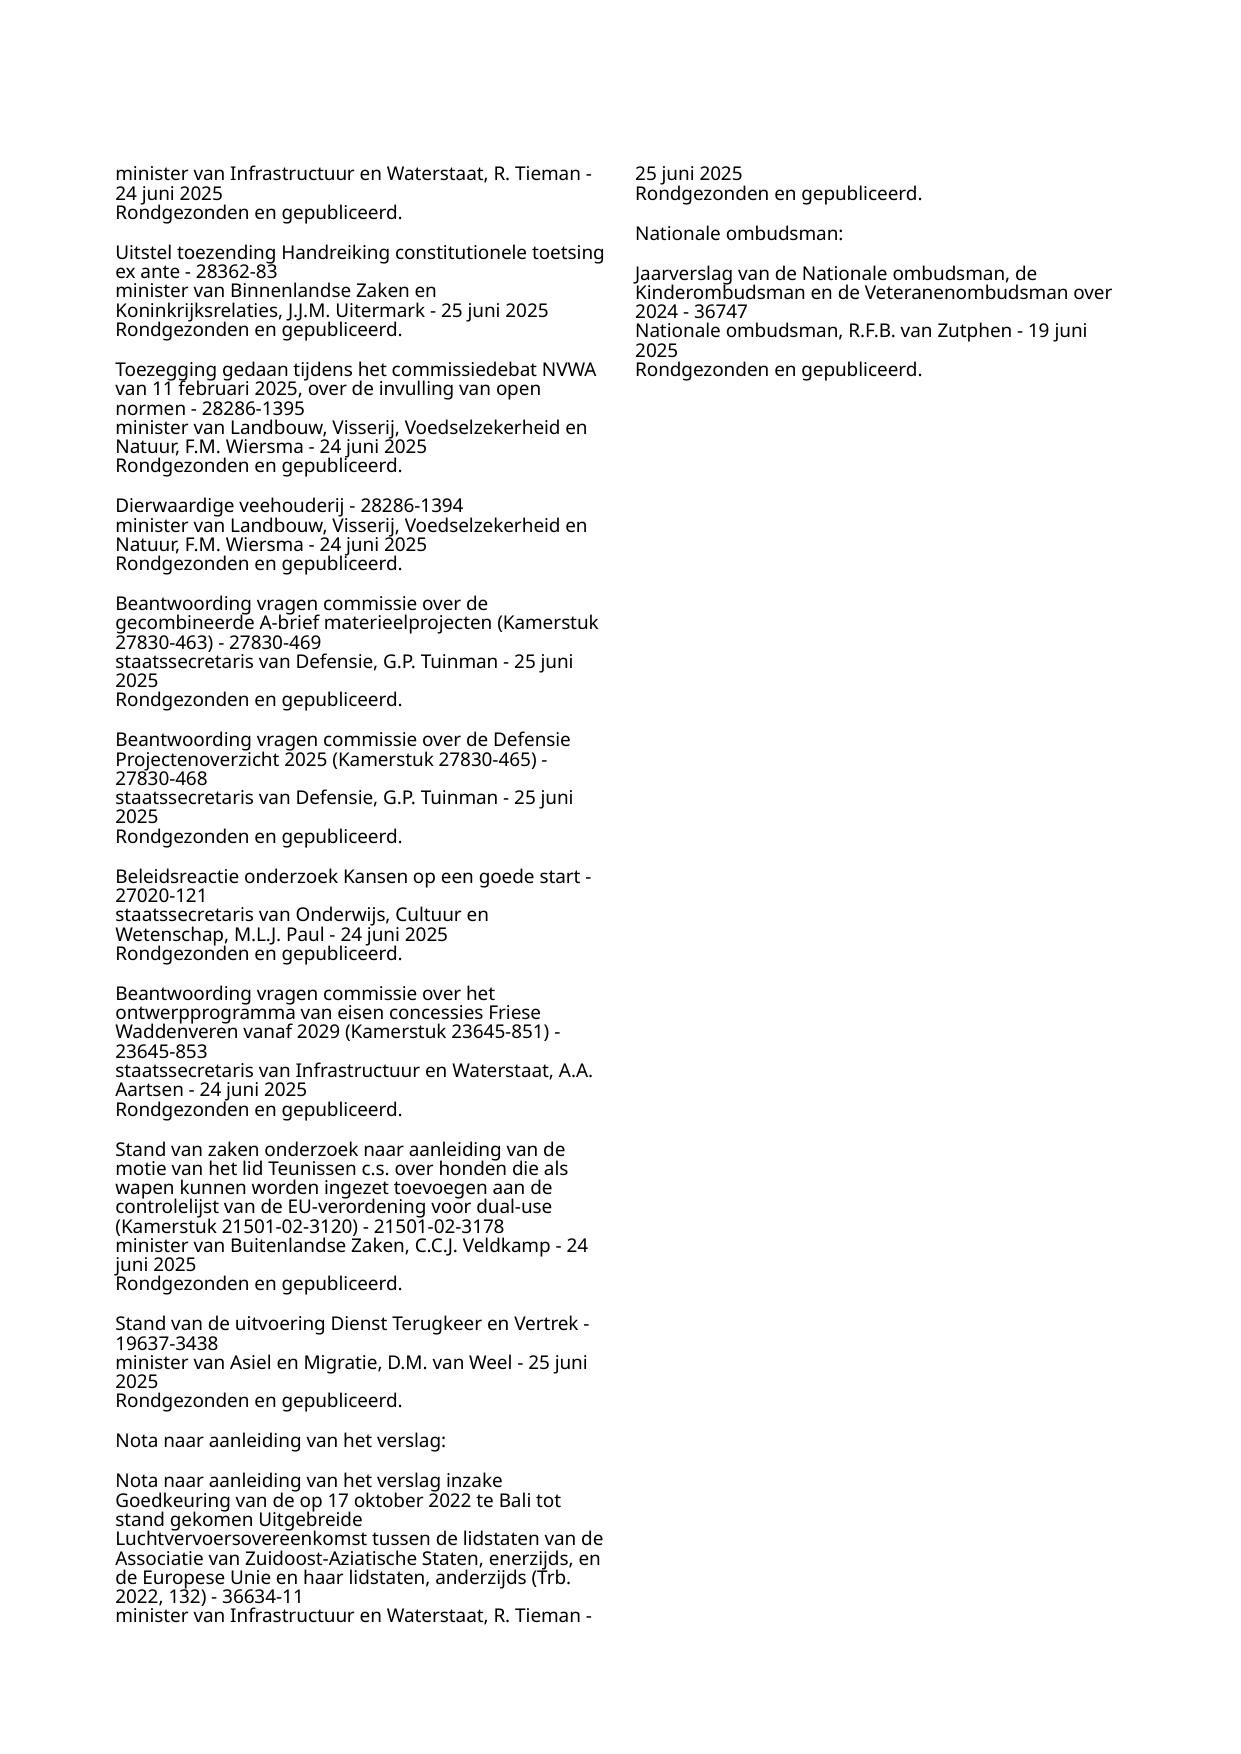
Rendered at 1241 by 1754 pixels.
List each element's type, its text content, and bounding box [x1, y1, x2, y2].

text Rondgezonden en gepubliceerd. [115, 204, 605, 223]
text - 25 juni 2025 [635, 165, 1125, 184]
text Rondgezonden en gepubliceerd. [115, 828, 605, 847]
text Beantwoording vragen commissie over het ontwerpprogramma van eisen concessies Friese Waddenveren vanaf 2029 (Kamerstuk 23645-851) - 23645-853 [115, 985, 605, 1062]
text Rondgezonden en gepubliceerd. [115, 1392, 605, 1412]
text Beantwoording vragen commissie over de Defensie Projectenoverzicht 2025 (Kamerstuk 27830-465) - 27830-468 [115, 731, 605, 789]
text Rondgezonden en gepubliceerd. [115, 555, 605, 574]
text Rondgezonden en gepubliceerd. [635, 184, 1125, 204]
text Rondgezonden en gepubliceerd. [115, 457, 605, 477]
text Beleidsreactie onderzoek Kansen op een goede start - 27020-121 [115, 868, 605, 906]
text Jaarverslag van de Nationale ombudsman, de Kinderombudsman en de Veteranenombudsman over 2024 - 36747 [635, 264, 1125, 322]
text minister van Landbouw, Visserij, Voedselzekerheid en Natuur, F.M. Wiersma - 24 juni 2025 [115, 419, 605, 457]
text staatssecretaris van Defensie, G.P. Tuinman - 25 juni 2025 [115, 789, 605, 828]
text minister van Binnenlandse Zaken en Koninkrijksrelaties, J.J.M. Uitermark - 25 juni 2025 [115, 282, 605, 321]
text Rondgezonden en gepubliceerd. [115, 1275, 605, 1295]
text Rondgezonden en gepubliceerd. [115, 1101, 605, 1120]
text staatssecretaris van Onderwijs, Cultuur en Wetenschap, M.L.J. Paul - 24 juni 2025 [115, 906, 605, 945]
text Nationale ombudsman, R.F.B. van Zutphen - 19 juni 2025 [635, 322, 1125, 361]
text minister van Infrastructuur en Waterstaat, R. Tieman - 24 juni 2025 [115, 165, 605, 204]
text Nota naar aanleiding van het verslag: [115, 1432, 605, 1452]
text Stand van zaken onderzoek naar aanleiding van de motie van het lid Teunissen c.s. over honden die als wapen kunnen worden ingezet toevoegen aan de controlelijst van de EU-verordening voor dual-use (Kamerstuk 21501-02-3120) - 21501-02-3178 [115, 1141, 605, 1237]
text Rondgezonden en gepubliceerd. [115, 691, 605, 711]
text Beantwoording vragen commissie over de gecombineerde A-brief materieelprojecten (Kamerstuk 27830-463) - 27830-469 [115, 595, 605, 653]
text minister van Buitenlandse Zaken, C.C.J. Veldkamp - 24 juni 2025 [115, 1237, 605, 1275]
text Nationale ombudsman: [635, 224, 1125, 244]
text Uitstel toezending Handreiking constitutionele toetsing ex ante - 28362-83 [115, 244, 605, 282]
text Dierwaardige veehouderij - 28286-1394 [115, 497, 605, 517]
text minister van Infrastructuur en Waterstaat, R. Tieman [115, 1607, 605, 1627]
text minister van Landbouw, Visserij, Voedselzekerheid en Natuur, F.M. Wiersma - 24 juni 2025 [115, 517, 605, 555]
text Toezegging gedaan tijdens het commissiedebat NVWA van 11 februari 2025, over de invulling van open normen - 28286-1395 [115, 361, 605, 419]
text Rondgezonden en gepubliceerd. [115, 321, 605, 340]
text Stand van de uitvoering Dienst Terugkeer en Vertrek - 19637-3438 [115, 1315, 605, 1354]
text minister van Asiel en Migratie, D.M. van Weel - 25 juni 2025 [115, 1354, 605, 1392]
text Rondgezonden en gepubliceerd. [635, 361, 1125, 380]
text Nota naar aanleiding van het verslag inzake Goedkeuring van de op 17 oktober 2022 te Bali tot stand gekomen Uitgebreide Luchtvervoersovereenkomst tussen de lidstaten van de Associatie van Zuidoost-Aziatische Staten, enerzijds, en de Europese Unie en haar lidstaten, anderzijds (Trb. 2022, 132) - 36634-11 [115, 1472, 605, 1607]
text staatssecretaris van Infrastructuur en Waterstaat, A.A. Aartsen - 24 juni 2025 [115, 1062, 605, 1101]
text Rondgezonden en gepubliceerd. [115, 945, 605, 964]
text staatssecretaris van Defensie, G.P. Tuinman - 25 juni 2025 [115, 653, 605, 691]
